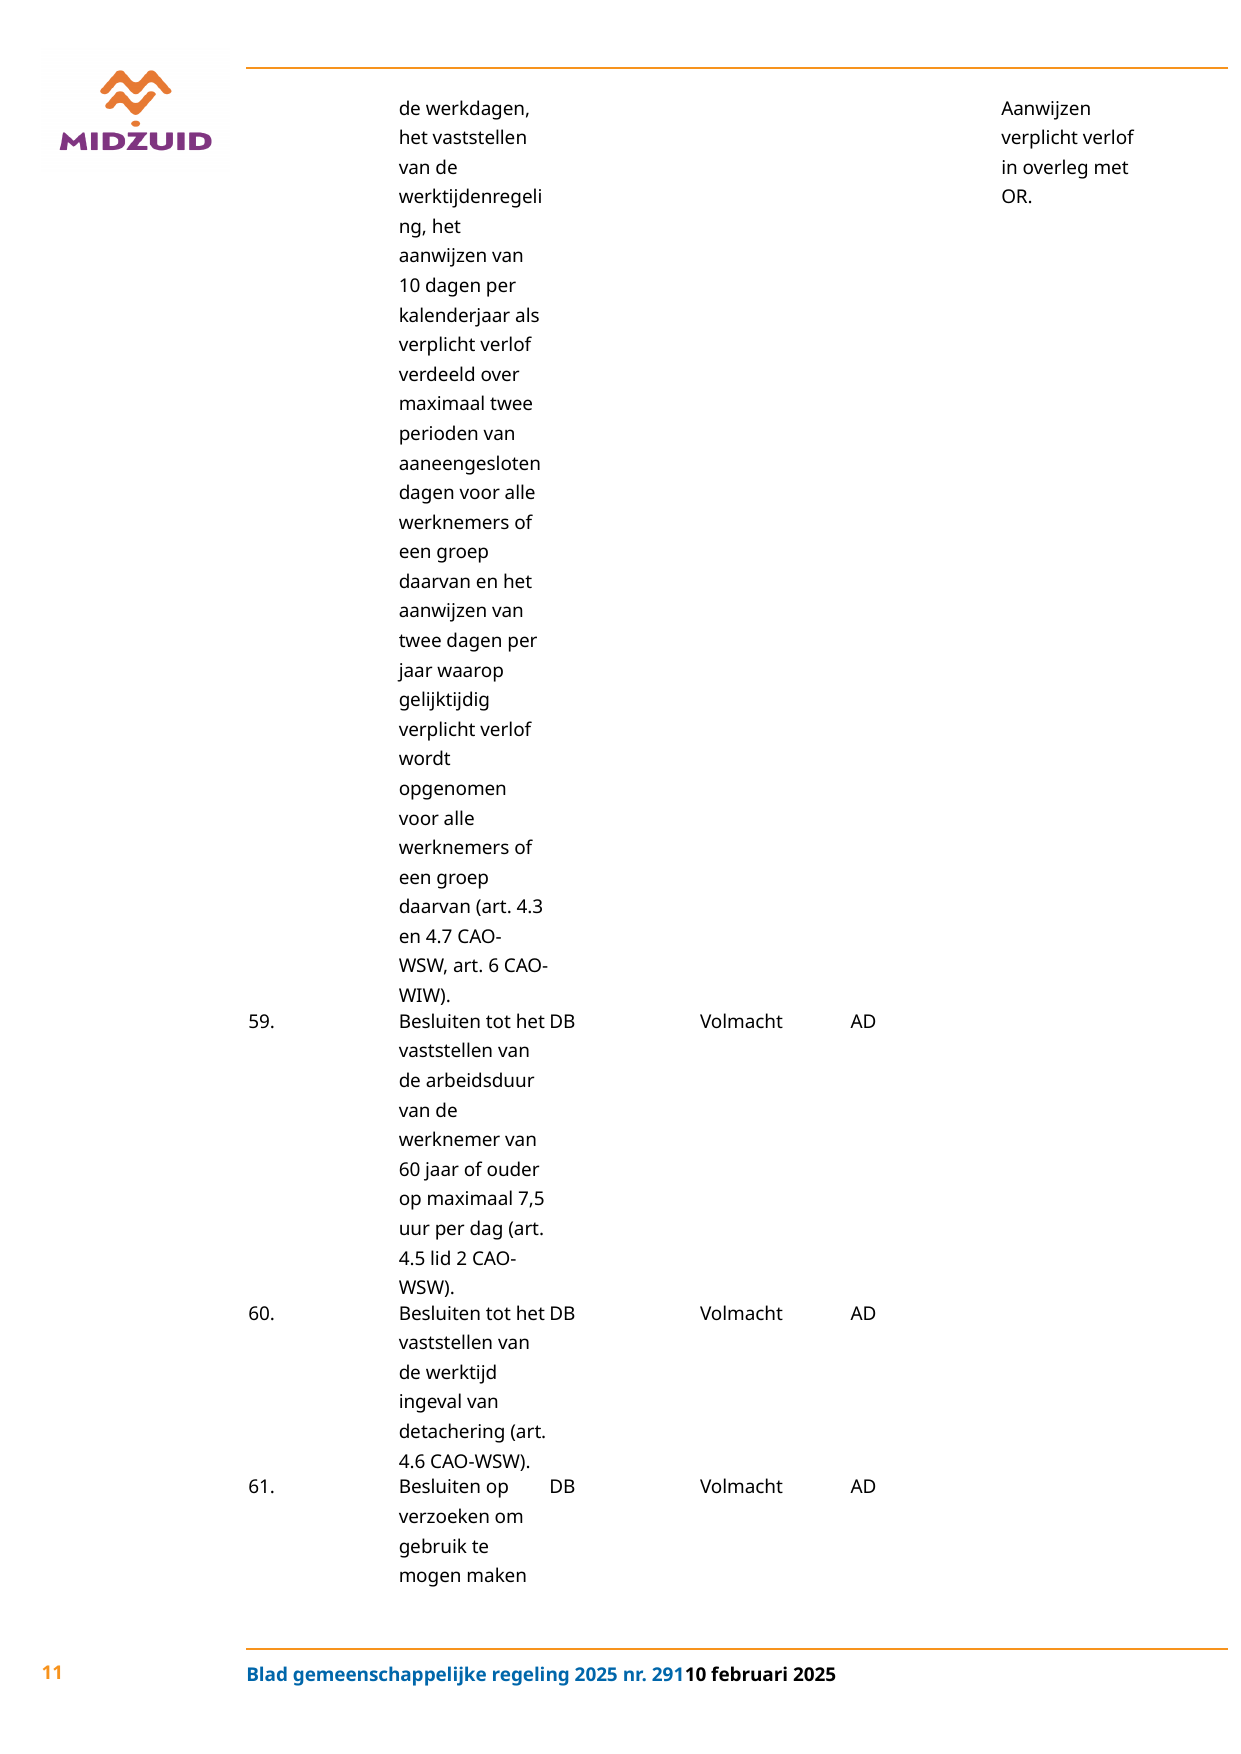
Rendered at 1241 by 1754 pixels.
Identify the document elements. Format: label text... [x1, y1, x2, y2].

table_cell Volmacht [700, 1474, 850, 1588]
picture [41, 47, 231, 172]
table_cell DB [549, 1474, 700, 1588]
table_cell Besluiten tot het vaststellen van de arbeidsduur van de werknemer van 60 jaar of ouder op maximaal 7,5 uur per dag (art. 4.5 lid 2 CAO-WSW). [399, 1008, 549, 1300]
table_cell 60. [248, 1300, 398, 1474]
table_cell Besluiten op verzoeken om gebruik te mogen maken [399, 1474, 549, 1588]
table_cell AD [850, 1474, 1001, 1588]
table_cell [1001, 1008, 1152, 1300]
table_cell 61. [248, 1474, 398, 1588]
table_cell [1001, 1300, 1152, 1474]
table_cell de werkdagen, het vaststellen van de werktijdenregeling, het aanwijzen van 10 dagen per kalenderjaar als verplicht verlof verdeeld over maximaal twee perioden van aaneengesloten dagen voor alle werknemers of een groep daarvan en het aanwijzen van twee dagen per jaar waarop gelijktijdig verplicht verlof wordt opgenomen voor alle werknemers of een groep daarvan (art. 4.3 en 4.7 CAO-WSW, art. 6 CAO-WIW). [399, 95, 549, 1008]
table_cell [1001, 1474, 1152, 1588]
table_cell [248, 95, 398, 1008]
table_cell DB [549, 1300, 700, 1474]
table_cell Volmacht [700, 1008, 850, 1300]
table_cell Volmacht [700, 1300, 850, 1474]
table_cell AD [850, 1300, 1001, 1474]
table_cell [549, 95, 700, 1008]
table_cell DB [549, 1008, 700, 1300]
table_cell Besluiten tot het vaststellen van de werktijd ingeval van detachering (art. 4.6 CAO-WSW). [399, 1300, 549, 1474]
table_cell Aanwijzen verplicht verlof in overleg met OR. [1001, 95, 1152, 1008]
table_cell 59. [248, 1008, 398, 1300]
table_cell [700, 95, 850, 1008]
table_cell [850, 95, 1001, 1008]
table_cell AD [850, 1008, 1001, 1300]
